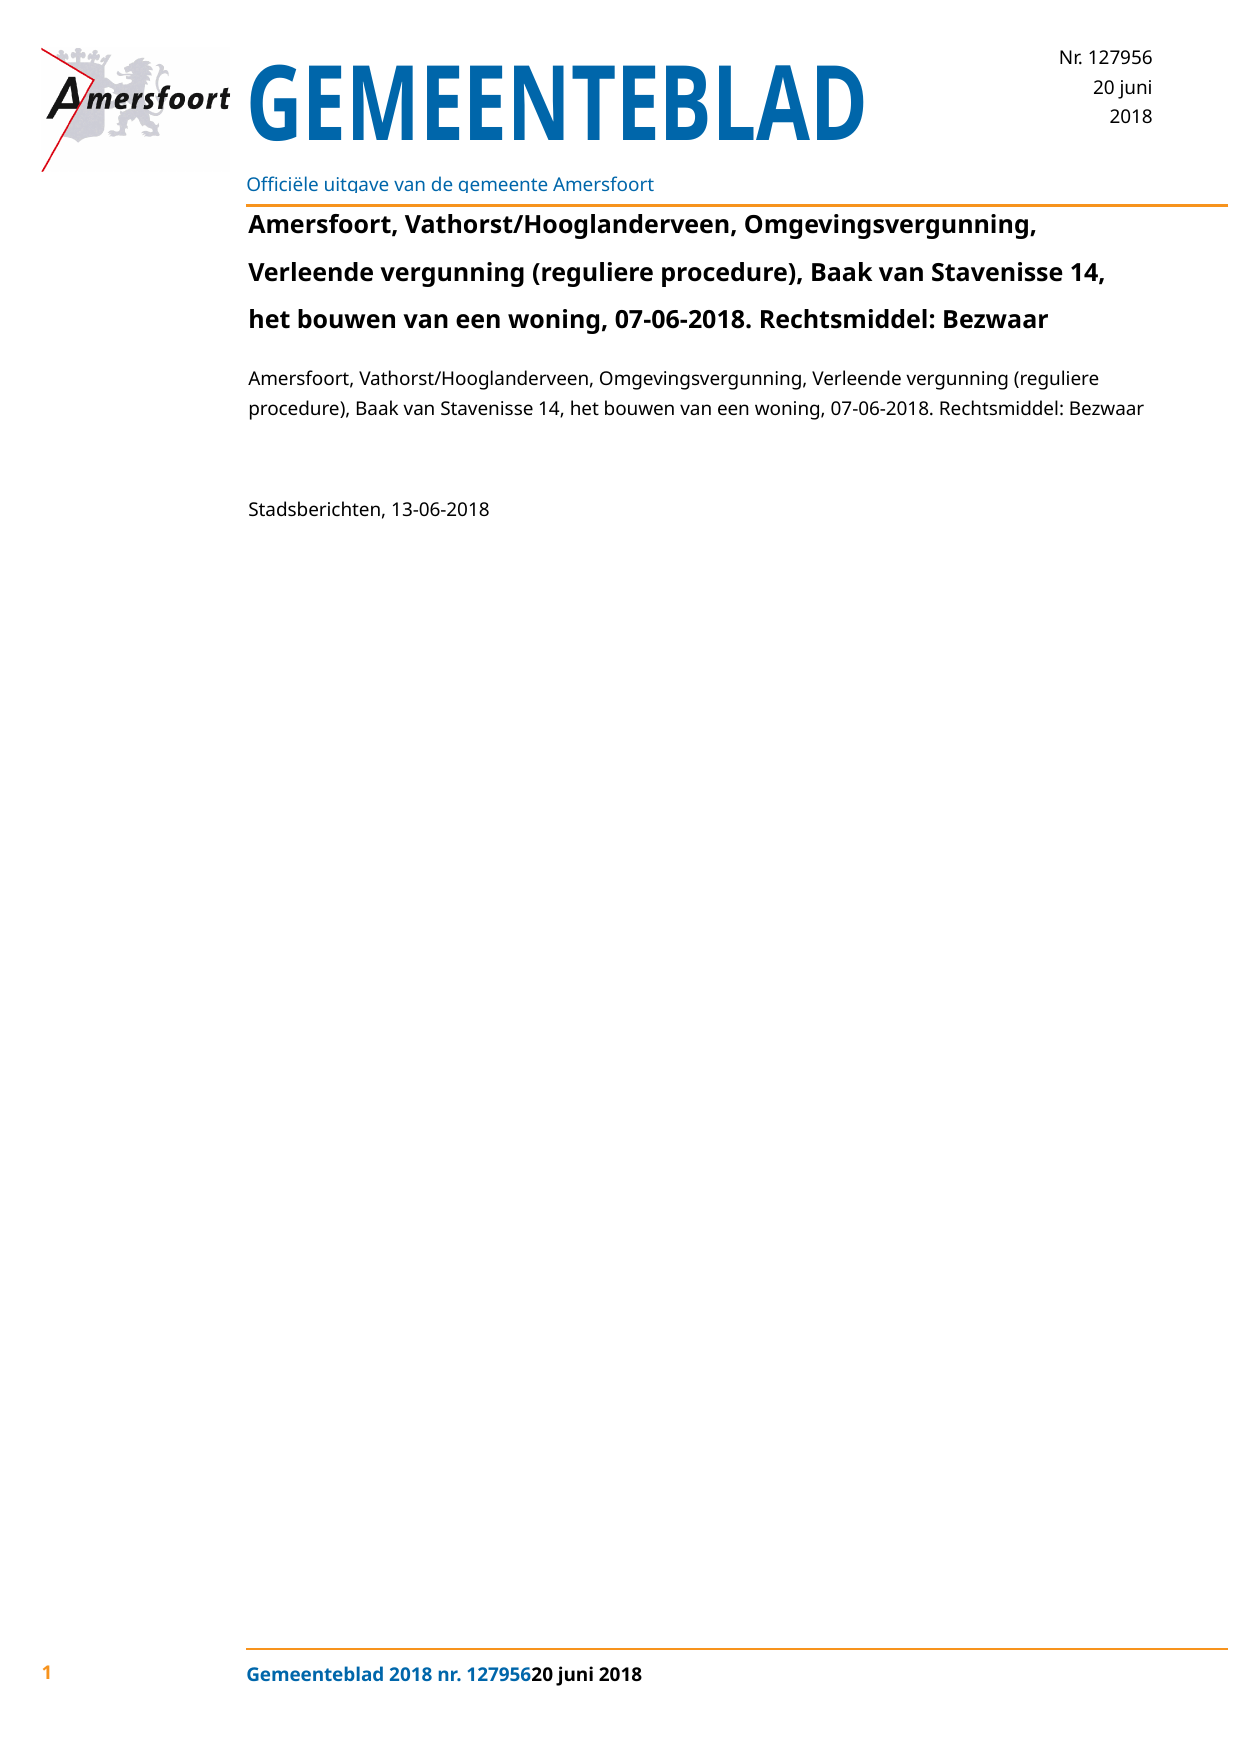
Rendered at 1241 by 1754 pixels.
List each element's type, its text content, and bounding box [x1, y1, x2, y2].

text Amersfoort, Vathorst/Hooglanderveen, Omgevingsvergunning, Verleende vergunning (reguliere procedure), Baak van Stavenisse 14, het bouwen van een woning, 07-06-2018. Rechtsmiddel: Bezwaar [248, 207, 1152, 336]
picture [41, 47, 231, 172]
text Amersfoort, Vathorst/Hooglanderveen, Omgevingsvergunning, Verleende vergunning (reguliere procedure), Baak van Stavenisse 14, het bouwen van een woning, 07-06-2018. Rechtsmiddel: Bezwaar [248, 366, 1152, 421]
text Stadsberichten, 13-06-2018 [248, 496, 1152, 522]
